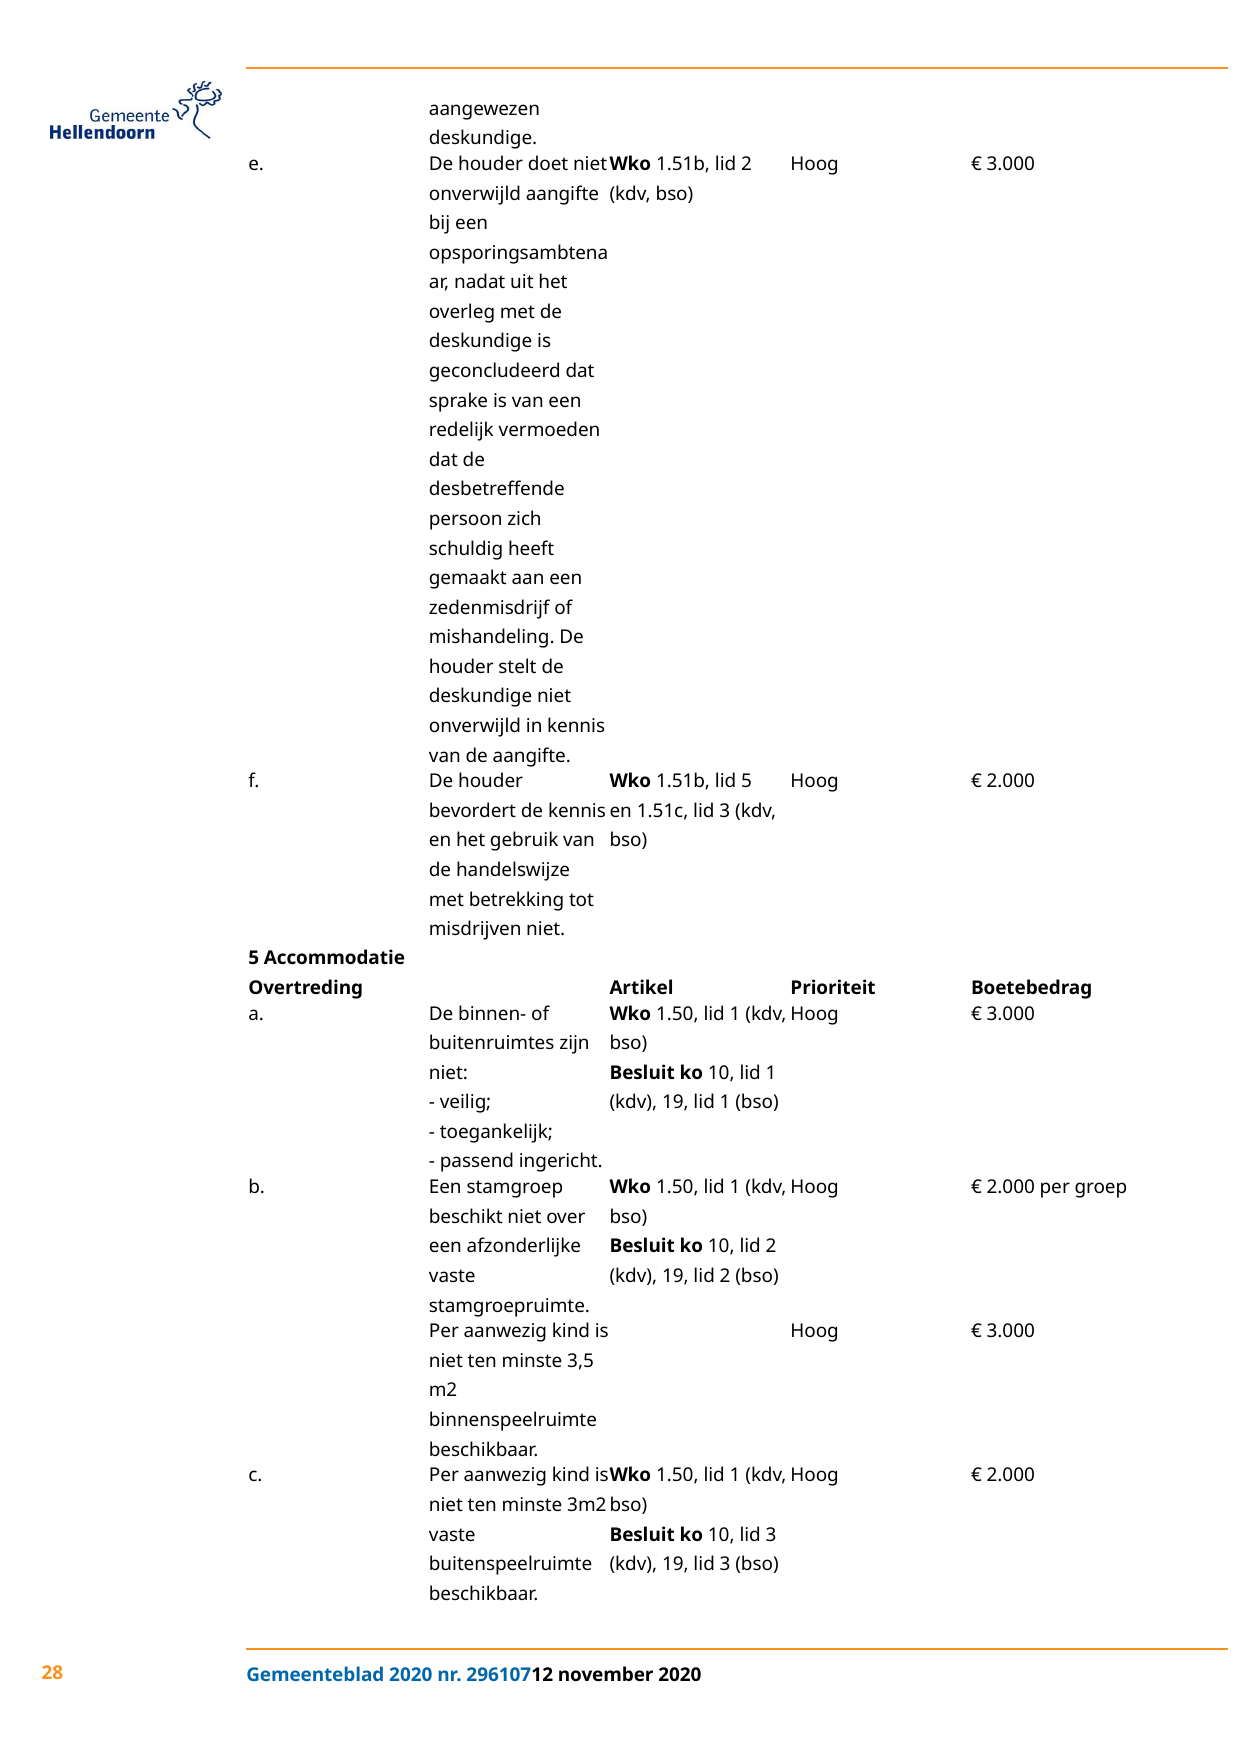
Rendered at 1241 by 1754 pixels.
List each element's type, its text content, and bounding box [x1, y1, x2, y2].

table_cell € 3.000 [971, 1318, 1152, 1462]
table_cell Per aanwezig kind is niet ten minste 3,5 m2 binnenspeelruimte beschikbaar. [429, 1318, 609, 1462]
picture [41, 47, 231, 172]
table_cell Wko 1.51b, lid 2 (kdv, bso) [609, 150, 790, 767]
table_cell f. [248, 768, 429, 941]
table_cell [971, 95, 1152, 150]
table_cell Wko 1.50, lid 1 (kdv, bso) Besluit ko 10, lid 2 (kdv), 19, lid 2 (bso) [609, 1174, 790, 1462]
table_cell Een stamgroep beschikt niet over een afzonderlijke vaste stamgroepruimte. [429, 1174, 609, 1317]
table_cell [609, 95, 790, 150]
table_header Overtreding [248, 974, 609, 1000]
table_cell Wko 1.51b, lid 5 en 1.51c, lid 3 (kdv, bso) [609, 768, 790, 941]
table_cell aangewezen deskundige. [429, 95, 609, 150]
table_cell [248, 95, 429, 150]
table_cell [790, 95, 971, 150]
table_cell c. [248, 1462, 429, 1606]
table_header Prioriteit [790, 974, 971, 1000]
table_cell Per aanwezig kind is niet ten minste 3m2 vaste buitenspeelruimte beschikbaar. [429, 1462, 609, 1606]
table_cell Hoog [790, 150, 971, 767]
text 5 Accommodatie [248, 944, 1152, 970]
table_cell Hoog [790, 768, 971, 941]
table_header Boetebedrag [971, 974, 1152, 1000]
table_cell Hoog [790, 1318, 971, 1462]
table_cell Wko 1.50, lid 1 (kdv, bso) Besluit ko 10, lid 3 (kdv), 19, lid 3 (bso) [609, 1462, 790, 1606]
table_cell De binnen- of buitenruimtes zijn niet: - veilig; - toegankelijk; - passend ingericht. [429, 1000, 609, 1173]
table_cell a. [248, 1000, 429, 1173]
table_cell € 2.000 [971, 1462, 1152, 1606]
table_cell € 3.000 [971, 150, 1152, 767]
table_cell € 3.000 [971, 1000, 1152, 1173]
table_cell Wko 1.50, lid 1 (kdv, bso) Besluit ko 10, lid 1 (kdv), 19, lid 1 (bso) [609, 1000, 790, 1173]
table_cell e. [248, 150, 429, 767]
table_cell b. [248, 1174, 429, 1462]
table_cell Hoog [790, 1462, 971, 1606]
table_header Artikel [609, 974, 790, 1000]
table_cell Hoog [790, 1174, 971, 1317]
table_cell De houder bevordert de kennis en het gebruik van de handelswijze met betrekking tot misdrijven niet. [429, 768, 609, 941]
table_cell € 2.000 [971, 768, 1152, 941]
table_cell Hoog [790, 1000, 971, 1173]
table_cell De houder doet niet onverwijld aangifte bij een opsporingsambtenaar, nadat uit het overleg met de deskundige is geconcludeerd dat sprake is van een redelijk vermoeden dat de desbetreffende persoon zich schuldig heeft gemaakt aan een zedenmisdrijf of mishandeling. De houder stelt de deskundige niet onverwijld in kennis van de aangifte. [429, 150, 609, 767]
table_cell € 2.000 per groep [971, 1174, 1152, 1317]
